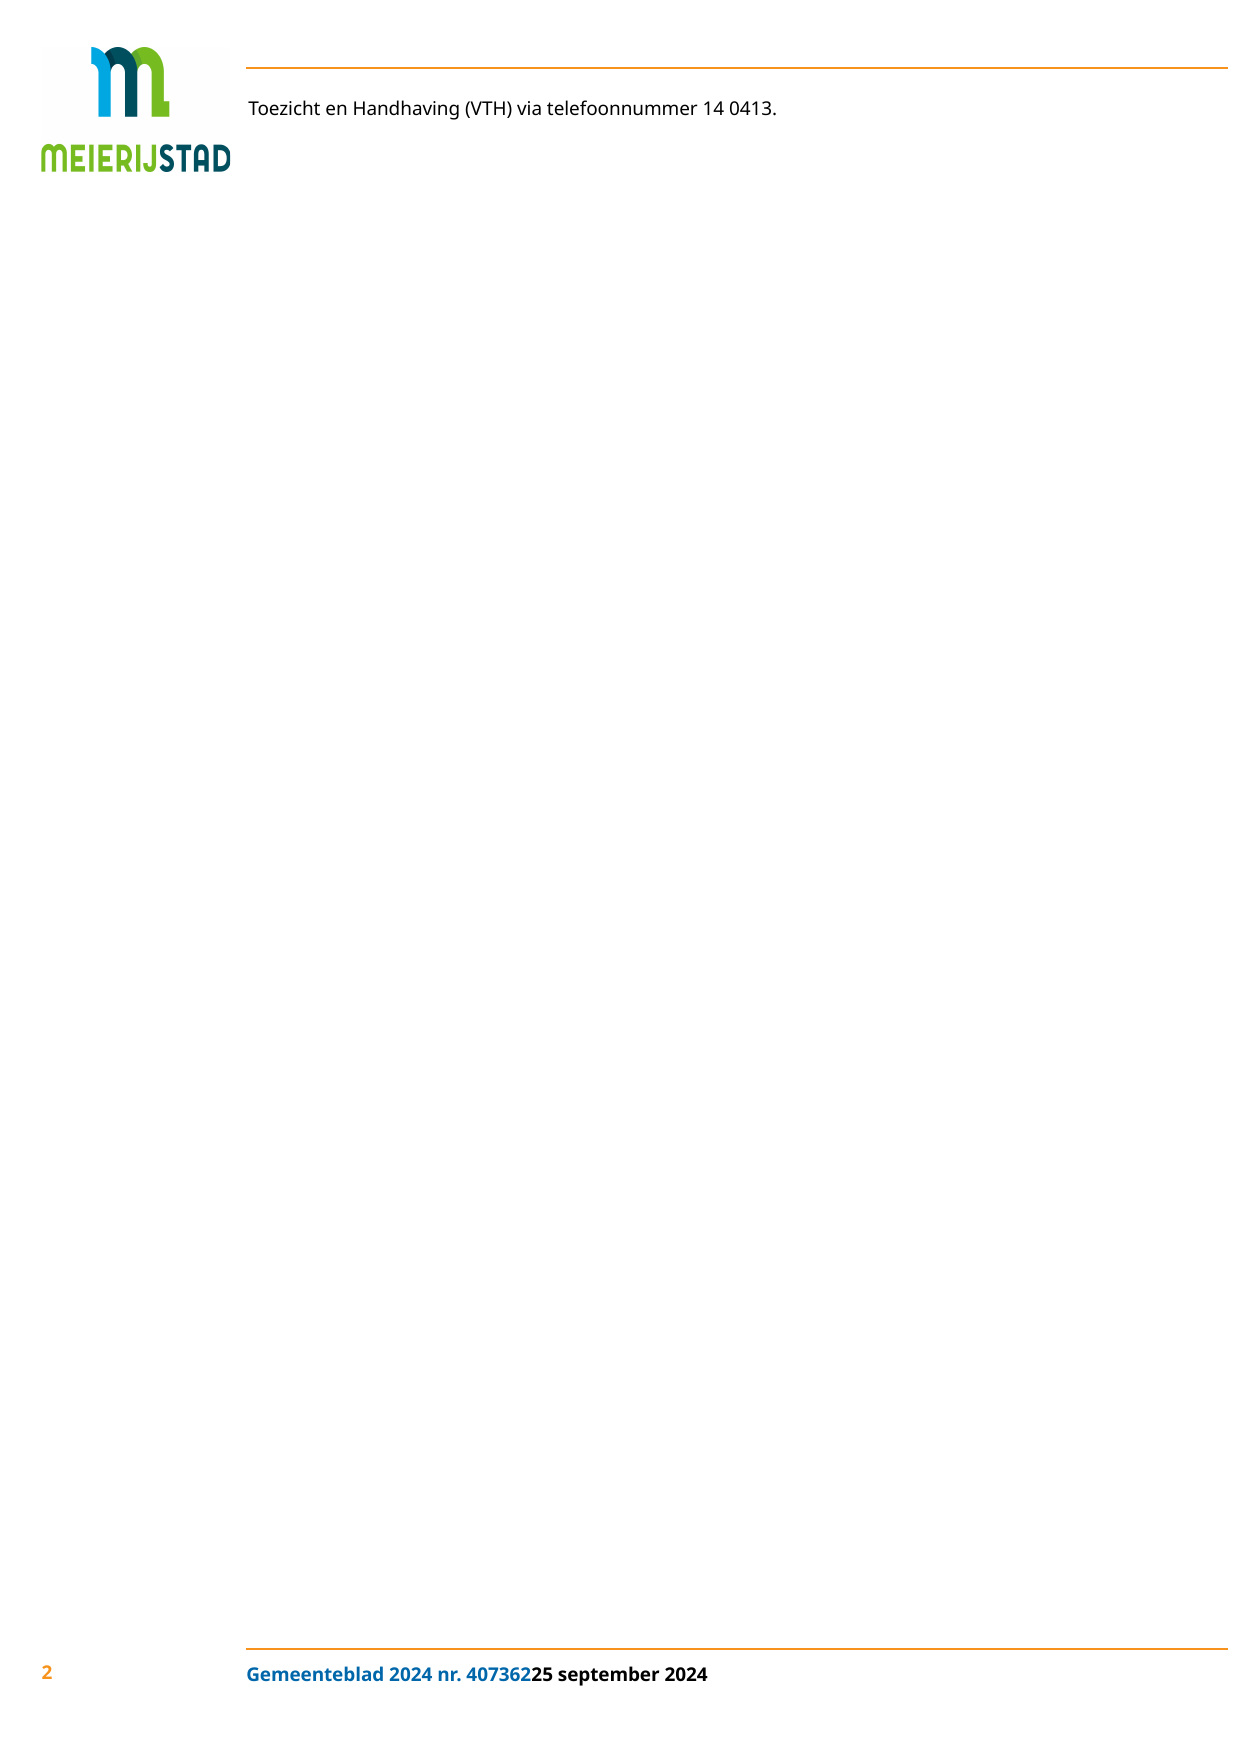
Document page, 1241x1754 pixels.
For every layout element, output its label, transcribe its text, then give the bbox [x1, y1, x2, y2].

text Toezicht en Handhaving (VTH) via telefoonnummer 14 0413. [248, 95, 1152, 121]
picture [41, 47, 231, 172]
